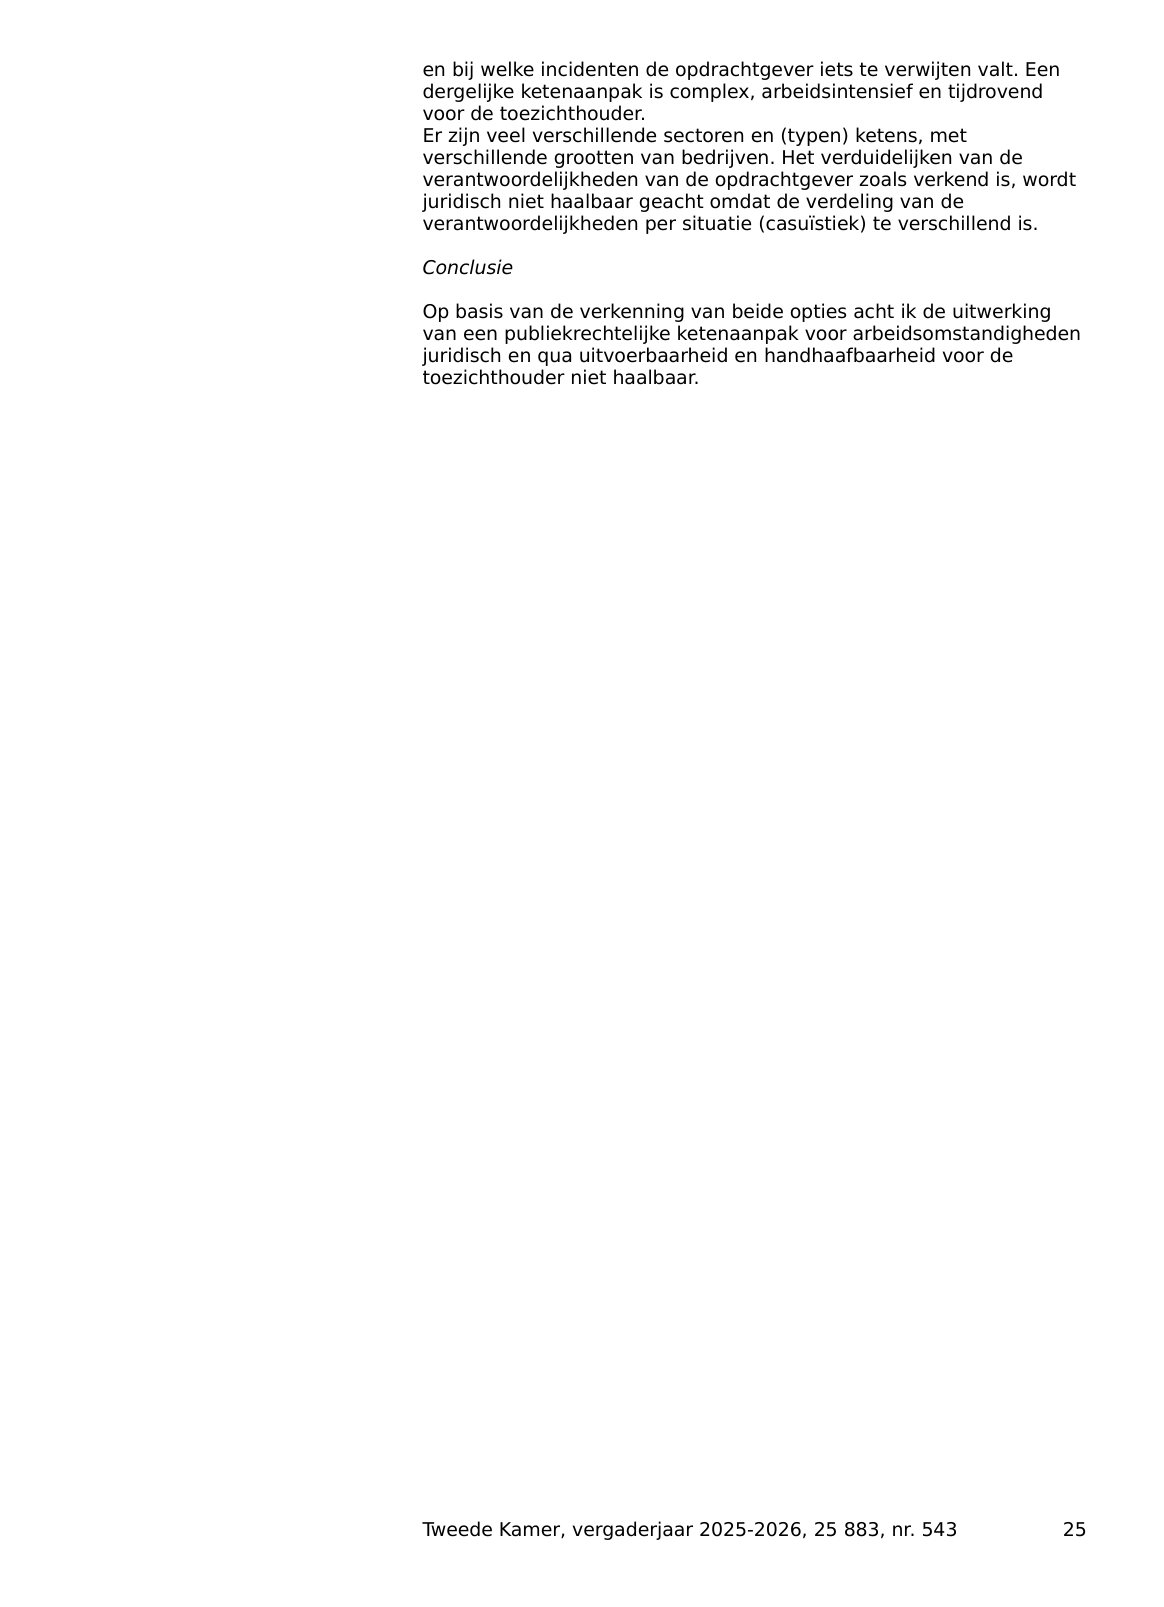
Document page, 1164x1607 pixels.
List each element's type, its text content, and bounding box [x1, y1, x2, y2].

text en bij welke incidenten de opdrachtgever iets te verwijten valt. Een dergelijke ketenaanpak is complex, arbeidsintensief en tijdrovend voor de toezichthouder. [422, 59, 1087, 125]
text Er zijn veel verschillende sectoren en (typen) ketens, met verschillende grootten van bedrijven. Het verduidelijken van de verantwoordelijkheden van de opdrachtgever zoals verkend is, wordt juridisch niet haalbaar geacht omdat de verdeling van de verantwoordelijkheden per situatie (casuïstiek) te verschillend is. [422, 125, 1087, 235]
text Op basis van de verkenning van beide opties acht ik de uitwerking van een publiekrechtelijke ketenaanpak voor arbeidsomstandigheden juridisch en qua uitvoerbaarheid en handhaafbaarheid voor de toezichthouder niet haalbaar. [422, 301, 1087, 389]
subtitle Conclusie [422, 257, 1087, 279]
